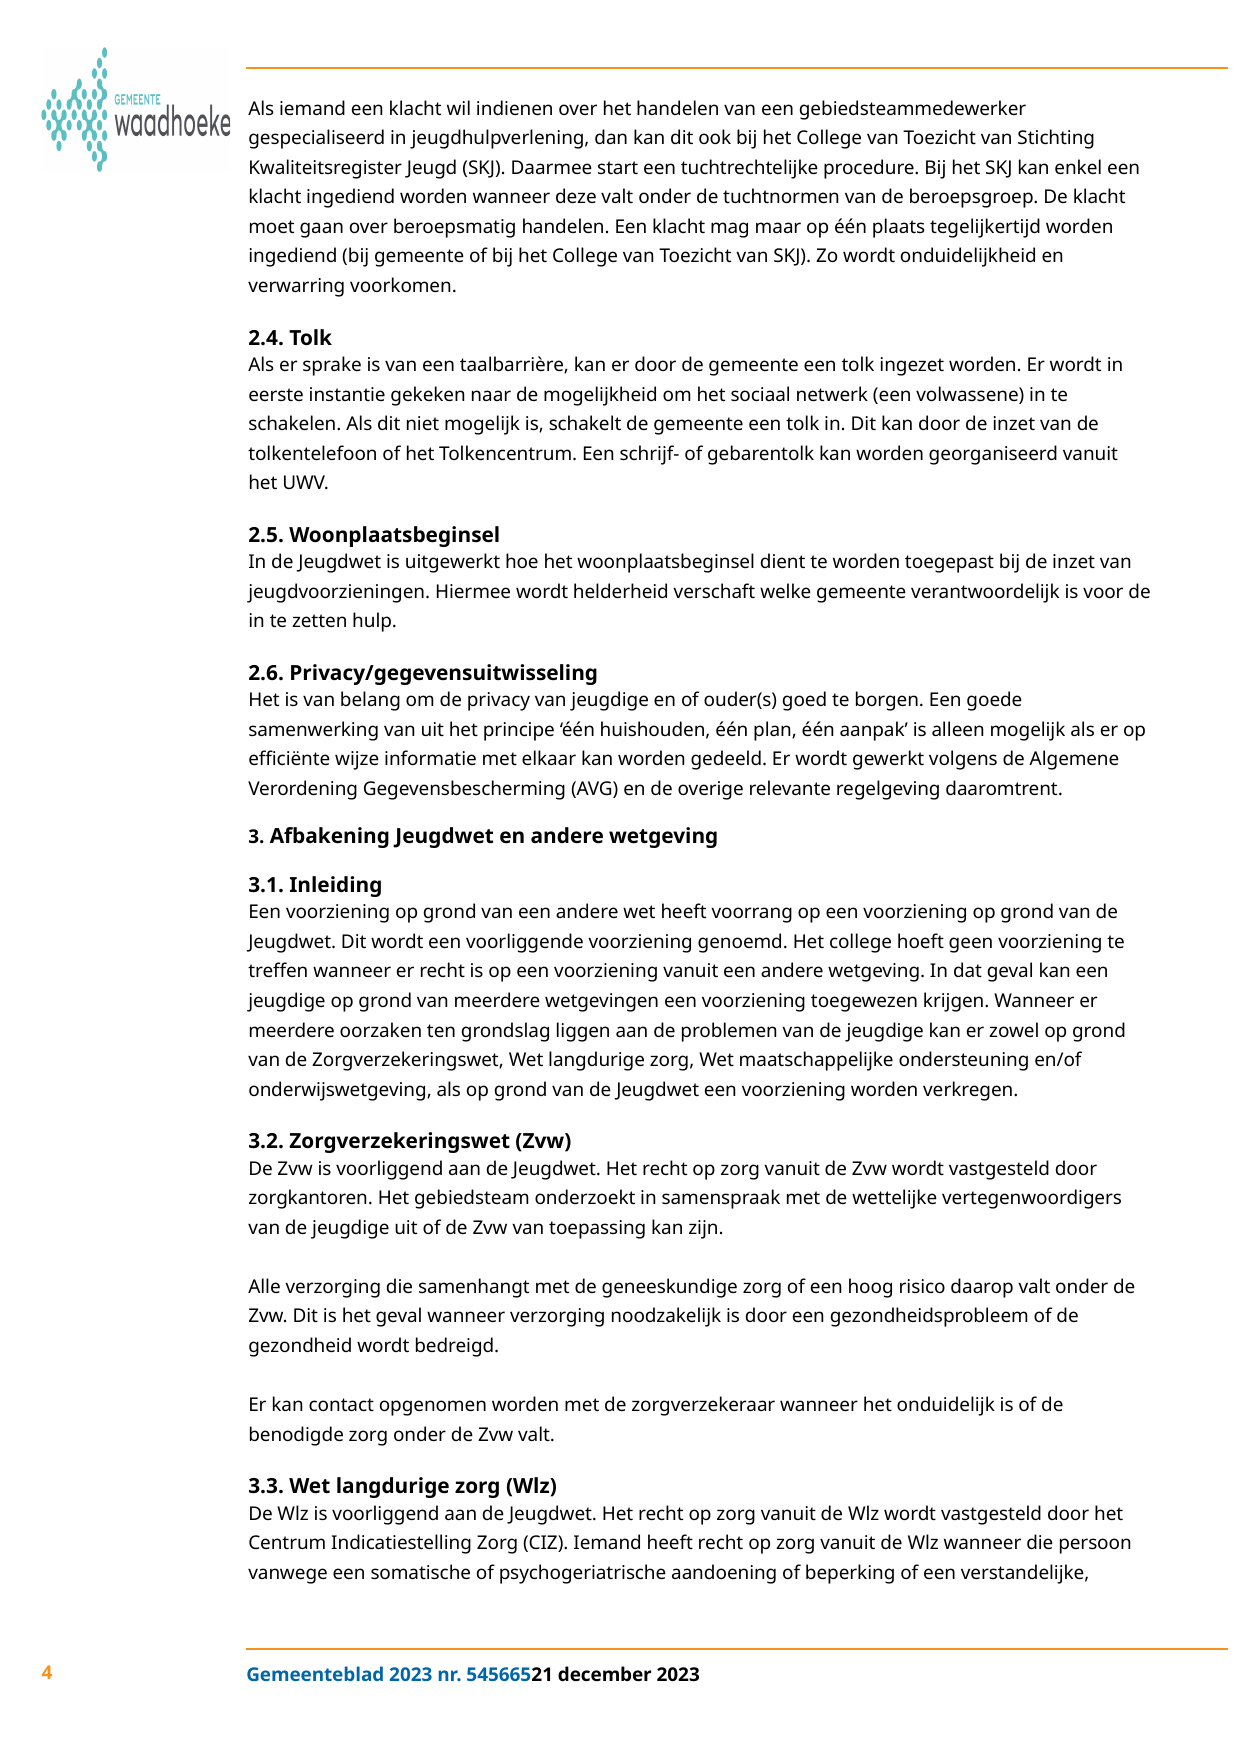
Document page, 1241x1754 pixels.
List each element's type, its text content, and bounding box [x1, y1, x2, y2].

text 3.3. Wet langdurige zorg (Wlz) [248, 1471, 1152, 1500]
text Als iemand een klacht wil indienen over het handelen van een gebiedsteammedewerker gespecialiseerd in jeugdhulpverlening, dan kan dit ook bij het College van Toezicht van Stichting Kwaliteitsregister Jeugd (SKJ). Daarmee start een tuchtrechtelijke procedure. Bij het SKJ kan enkel een klacht ingediend worden wanneer deze valt onder de tuchtnormen van de beroepsgroep. De klacht moet gaan over beroepsmatig handelen. Een klacht mag maar op één plaats tegelijkertijd worden ingediend (bij gemeente of bij het College van Toezicht van SKJ). Zo wordt onduidelijkheid en verwarring voorkomen. [248, 95, 1152, 298]
text 3. Afbakening Jeugdwet en andere wetgeving [248, 821, 1152, 849]
text 3.1. Inleiding [248, 870, 1152, 898]
text 2.5. Woonplaatsbeginsel [248, 520, 1152, 548]
picture [41, 47, 231, 172]
text Er kan contact opgenomen worden met de zorgverzekeraar wanneer het onduidelijk is of de benodigde zorg onder de Zvw valt. [248, 1391, 1152, 1447]
text Alle verzorging die samenhangt met de geneeskundige zorg of een hoog risico daarop valt onder de Zvw. Dit is het geval wanneer verzorging noodzakelijk is door een gezondheidsprobleem of de gezondheid wordt bedreigd. [248, 1273, 1152, 1358]
text 3.2. Zorgverzekeringswet (Zvw) [248, 1126, 1152, 1155]
text Als er sprake is van een taalbarrière, kan er door de gemeente een tolk ingezet worden. Er wordt in eerste instantie gekeken naar de mogelijkheid om het sociaal netwerk (een volwassene) in te schakelen. Als dit niet mogelijk is, schakelt de gemeente een tolk in. Dit kan door de inzet van de tolkentelefoon of het Tolkencentrum. Een schrijf- of gebarentolk kan worden georganiseerd vanuit het UWV. [248, 351, 1152, 495]
text De Wlz is voorliggend aan de Jeugdwet. Het recht op zorg vanuit de Wlz wordt vastgesteld door het Centrum Indicatiestelling Zorg (CIZ). Iemand heeft recht op zorg vanuit de Wlz wanneer die persoon vanwege een somatische of psychogeriatrische aandoening of beperking of een verstandelijke, [248, 1500, 1152, 1585]
text 2.4. Tolk [248, 323, 1152, 351]
text De Zvw is voorliggend aan de Jeugdwet. Het recht op zorg vanuit de Zvw wordt vastgesteld door zorgkantoren. Het gebiedsteam onderzoekt in samenspraak met de wettelijke vertegenwoordigers van de jeugdige uit of de Zvw van toepassing kan zijn. [248, 1155, 1152, 1240]
text 2.6. Privacy/gegevensuitwisseling [248, 658, 1152, 686]
text In de Jeugdwet is uitgewerkt hoe het woonplaatsbeginsel dient te worden toegepast bij de inzet van jeugdvoorzieningen. Hiermee wordt helderheid verschaft welke gemeente verantwoordelijk is voor de in te zetten hulp. [248, 548, 1152, 633]
text Het is van belang om de privacy van jeugdige en of ouder(s) goed te borgen. Een goede samenwerking van uit het principe ‘één huishouden, één plan, één aanpak’ is alleen mogelijk als er op efficiënte wijze informatie met elkaar kan worden gedeeld. Er wordt gewerkt volgens de Algemene Verordening Gegevensbescherming (AVG) en de overige relevante regelgeving daaromtrent. [248, 686, 1152, 801]
text Een voorziening op grond van een andere wet heeft voorrang op een voorziening op grond van de Jeugdwet. Dit wordt een voorliggende voorziening genoemd. Het college hoeft geen voorziening te treffen wanneer er recht is op een voorziening vanuit een andere wetgeving. In dat geval kan een jeugdige op grond van meerdere wetgevingen een voorziening toegewezen krijgen. Wanneer er meerdere oorzaken ten grondslag liggen aan de problemen van de jeugdige kan er zowel op grond van de Zorgverzekeringswet, Wet langdurige zorg, Wet maatschappelijke ondersteuning en/of onderwijswetgeving, als op grond van de Jeugdwet een voorziening worden verkregen. [248, 898, 1152, 1102]
